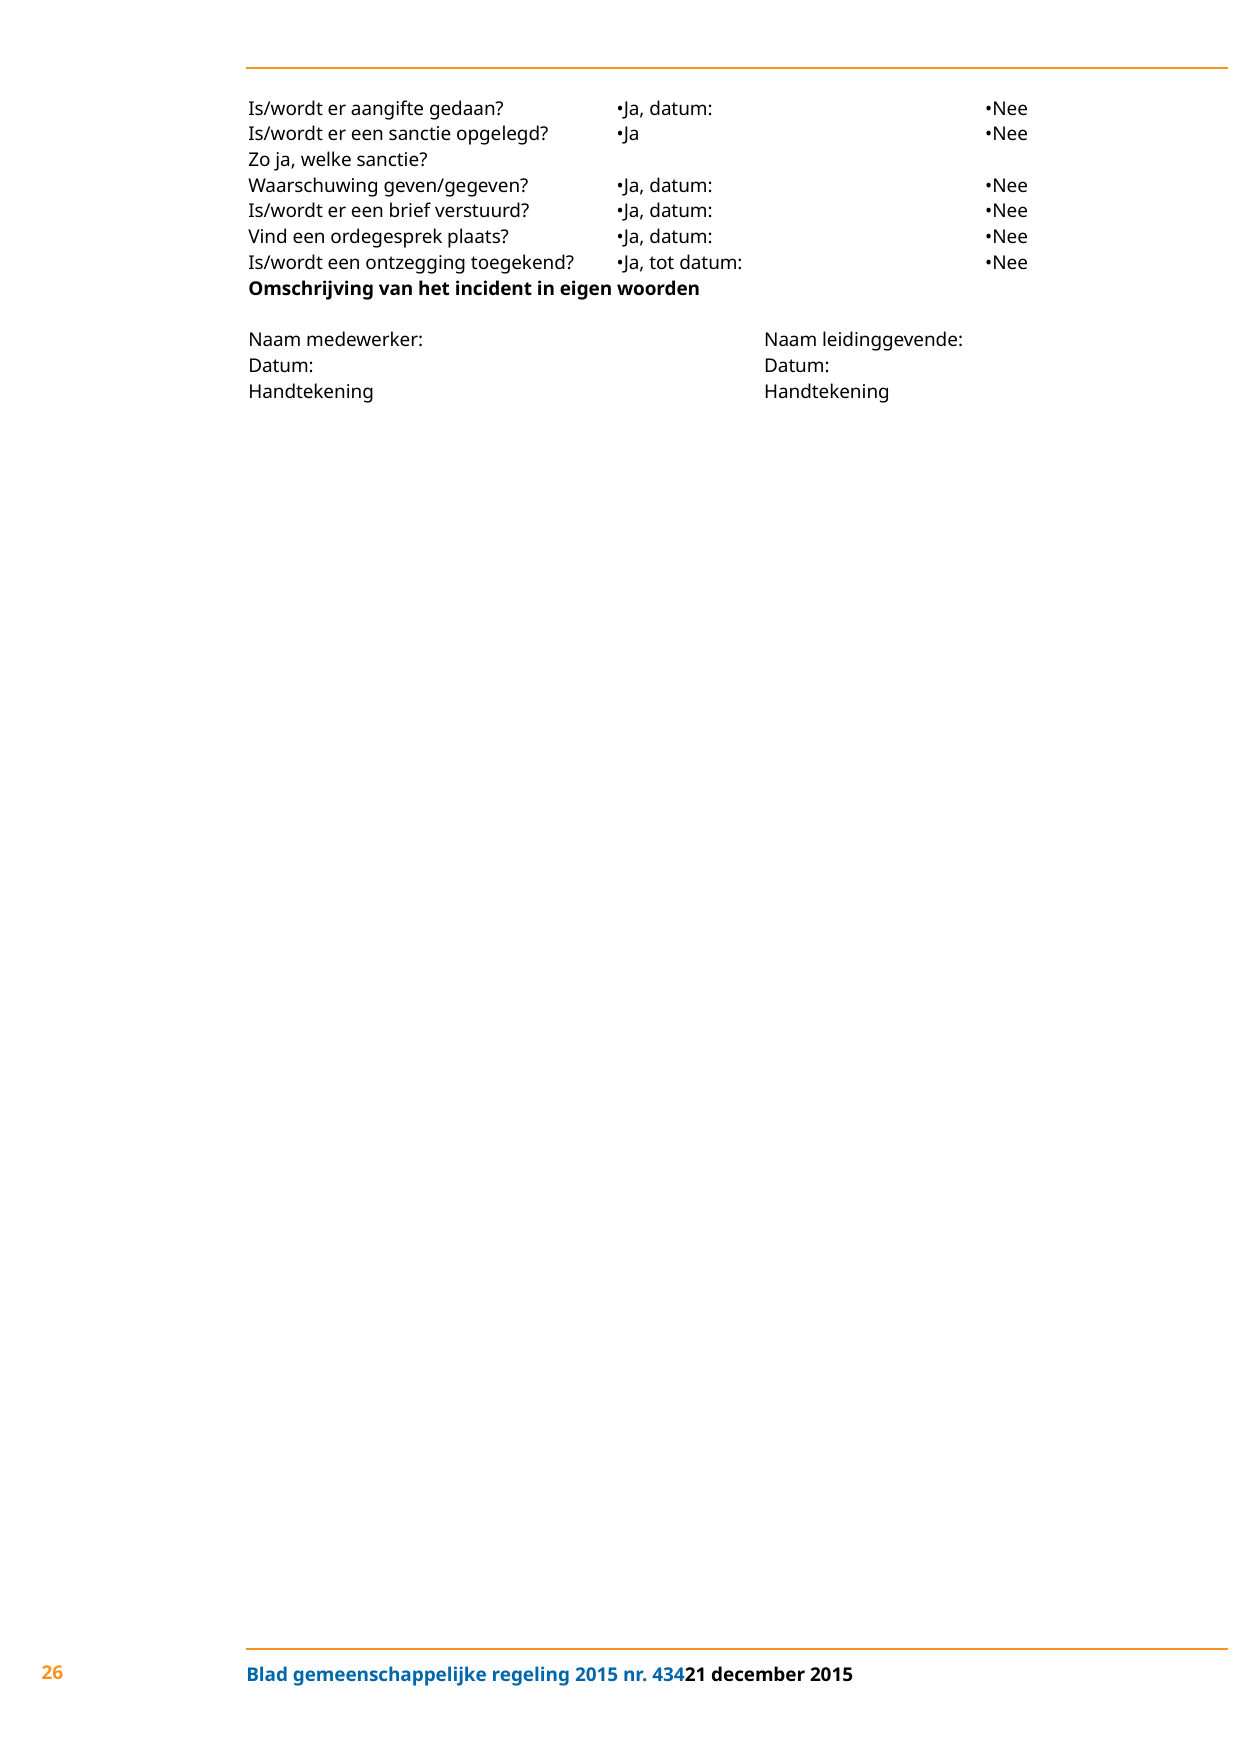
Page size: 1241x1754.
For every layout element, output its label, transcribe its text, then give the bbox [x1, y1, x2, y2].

table_cell Handtekening [764, 378, 1152, 403]
table_cell Is/wordt er een sanctie opgelegd? [248, 121, 616, 146]
picture [41, 47, 231, 172]
table_cell Is/wordt er een brief verstuurd? [248, 198, 616, 223]
table_cell •Ja, tot datum: [616, 249, 985, 275]
table_cell •Ja, datum: [616, 198, 985, 223]
table_cell •Ja, datum: [616, 95, 985, 121]
table_cell Waarschuwing geven/gegeven? [248, 172, 616, 198]
table_cell •Nee [985, 249, 1152, 275]
table_cell Handtekening [248, 378, 764, 403]
table_cell Naam leidinggevende: [764, 326, 1152, 352]
table_cell •Nee [985, 198, 1152, 223]
table_cell •Ja, datum: [616, 172, 985, 198]
table_cell •Nee [985, 172, 1152, 198]
table_cell •Nee [985, 121, 1152, 146]
table_cell Vind een ordegesprek plaats? [248, 224, 616, 249]
table_cell Is/wordt een ontzegging toegekend? [248, 249, 616, 275]
table_cell Datum: [248, 352, 764, 378]
table_cell Is/wordt er aangifte gedaan? [248, 95, 616, 121]
table_cell Naam medewerker: [248, 326, 764, 352]
table_cell •Nee [985, 95, 1152, 121]
table_cell Omschrijving van het incident in eigen woorden [248, 275, 1152, 301]
table_cell Zo ja, welke sanctie? [248, 146, 616, 172]
table_cell •Ja, datum: [616, 224, 985, 249]
table_cell Datum: [764, 352, 1152, 378]
table_cell [248, 301, 1152, 326]
table_cell [616, 146, 1152, 172]
table_cell •Ja [616, 121, 985, 146]
table_cell •Nee [985, 224, 1152, 249]
